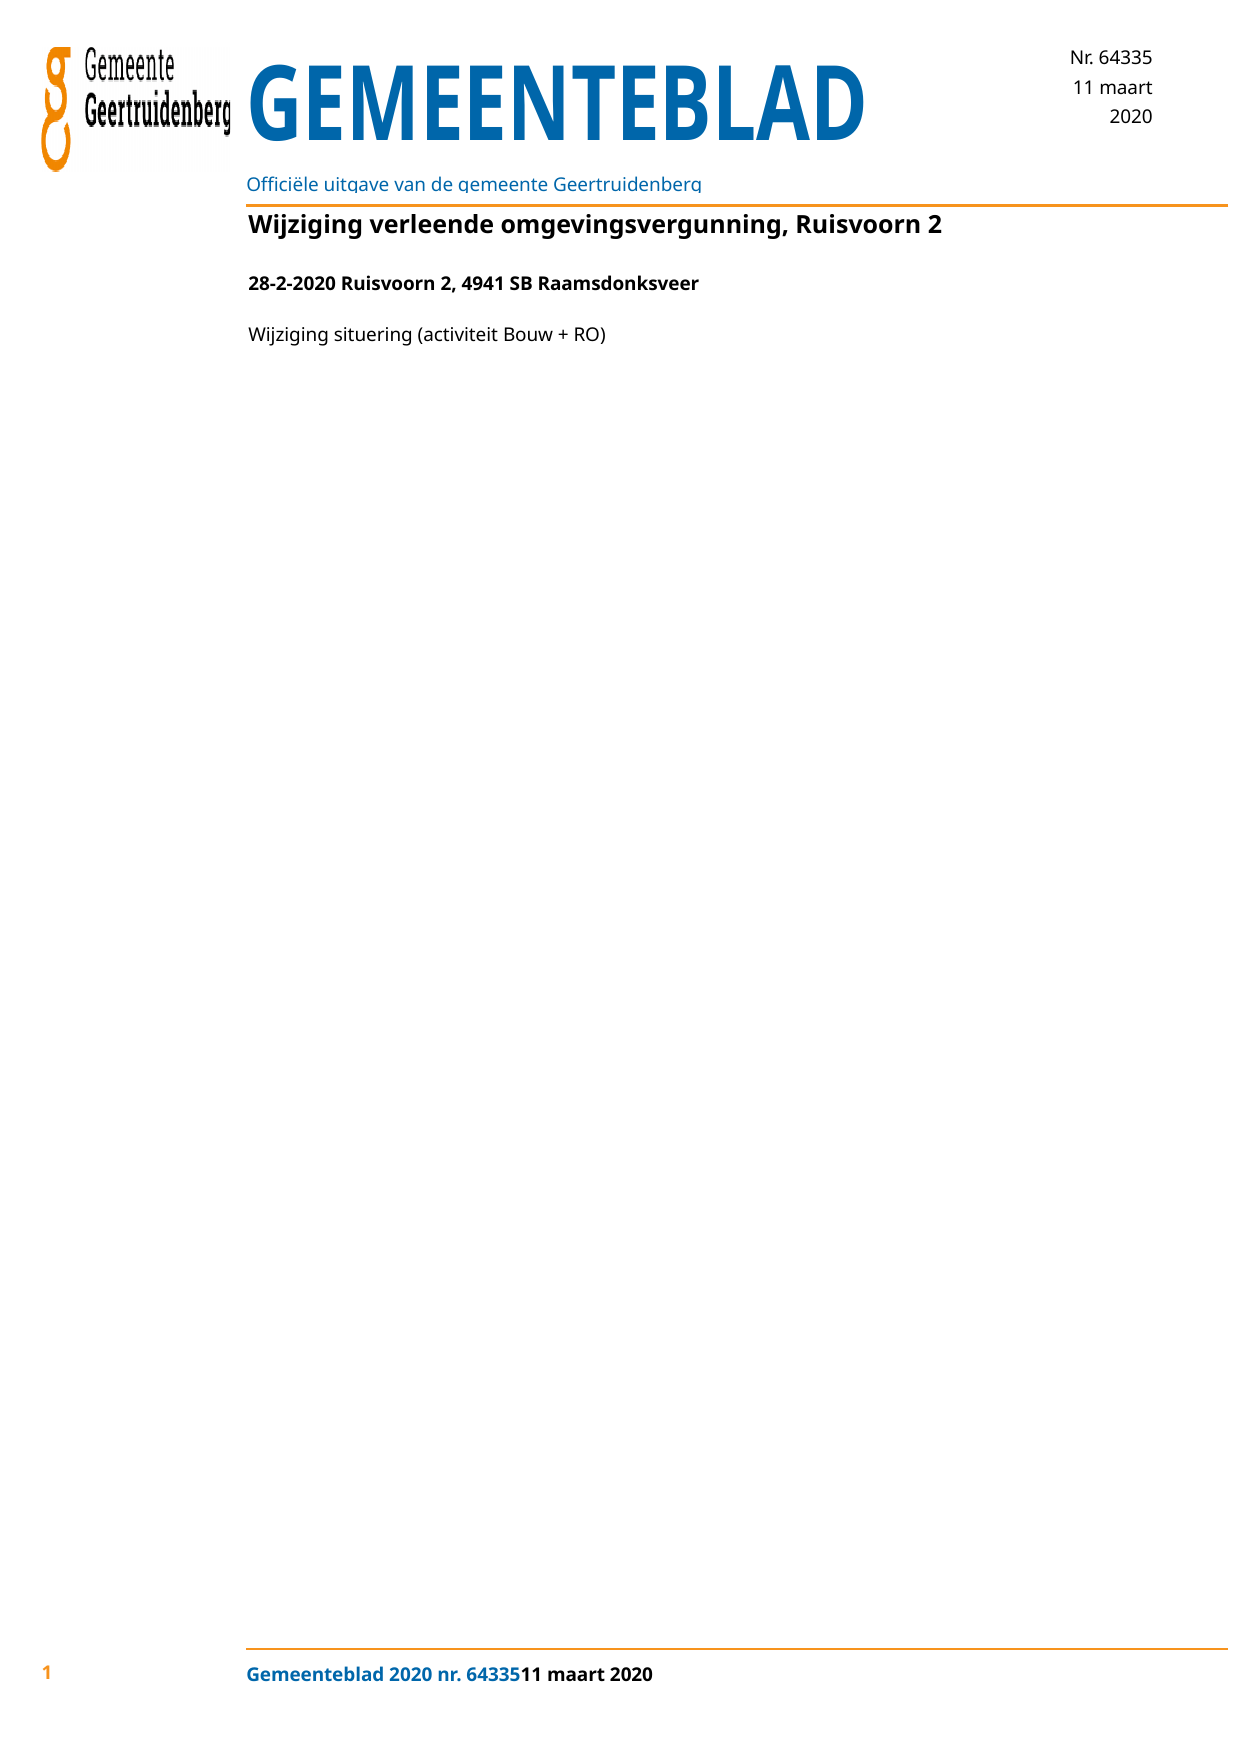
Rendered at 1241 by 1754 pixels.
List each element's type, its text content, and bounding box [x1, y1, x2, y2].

text Wijziging situering (activiteit Bouw + RO) [248, 321, 1152, 346]
text Wijziging verleende omgevingsvergunning, Ruisvoorn 2 [248, 207, 1152, 241]
text 28-2-2020 Ruisvoorn 2, 4941 SB Raamsdonksveer [248, 270, 1152, 296]
picture [41, 47, 231, 172]
